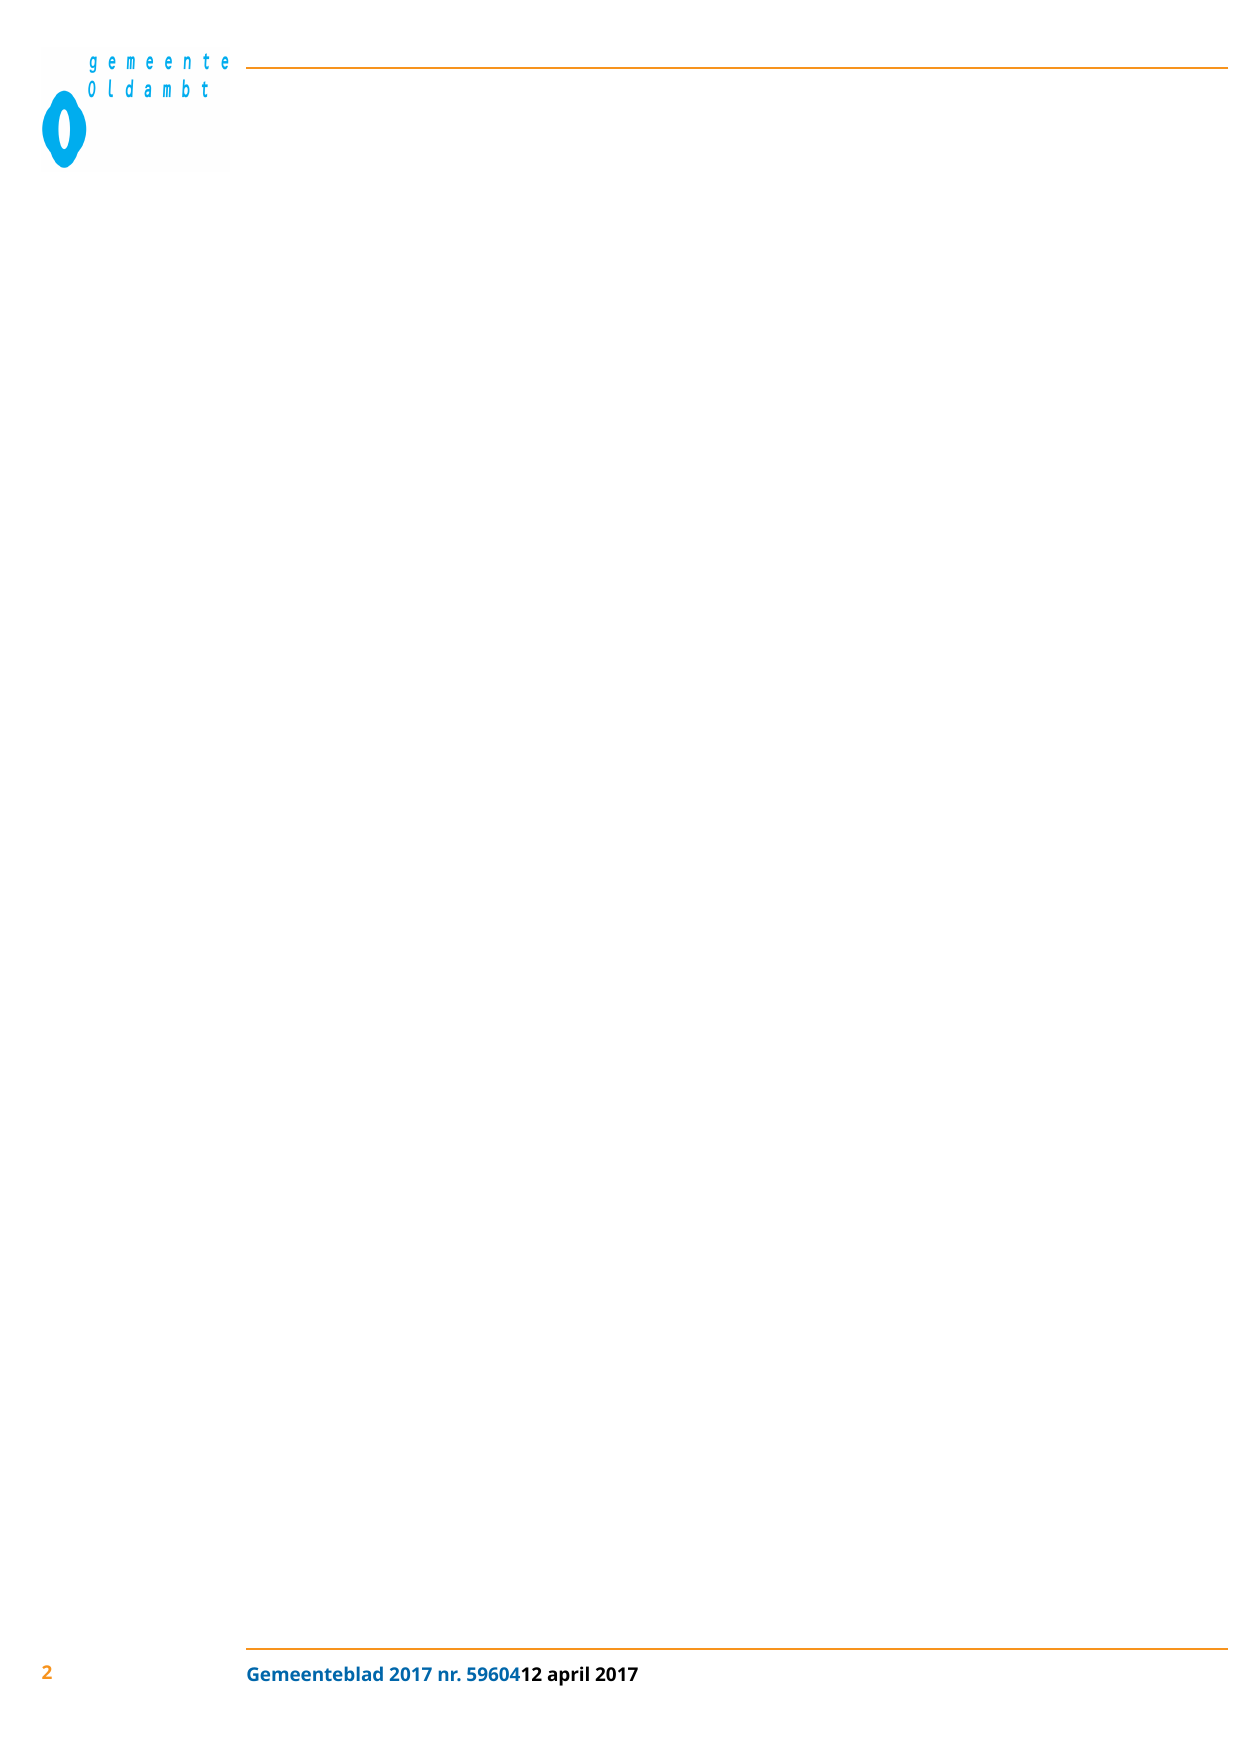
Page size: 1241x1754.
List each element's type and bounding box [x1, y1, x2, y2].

picture [41, 47, 231, 172]
